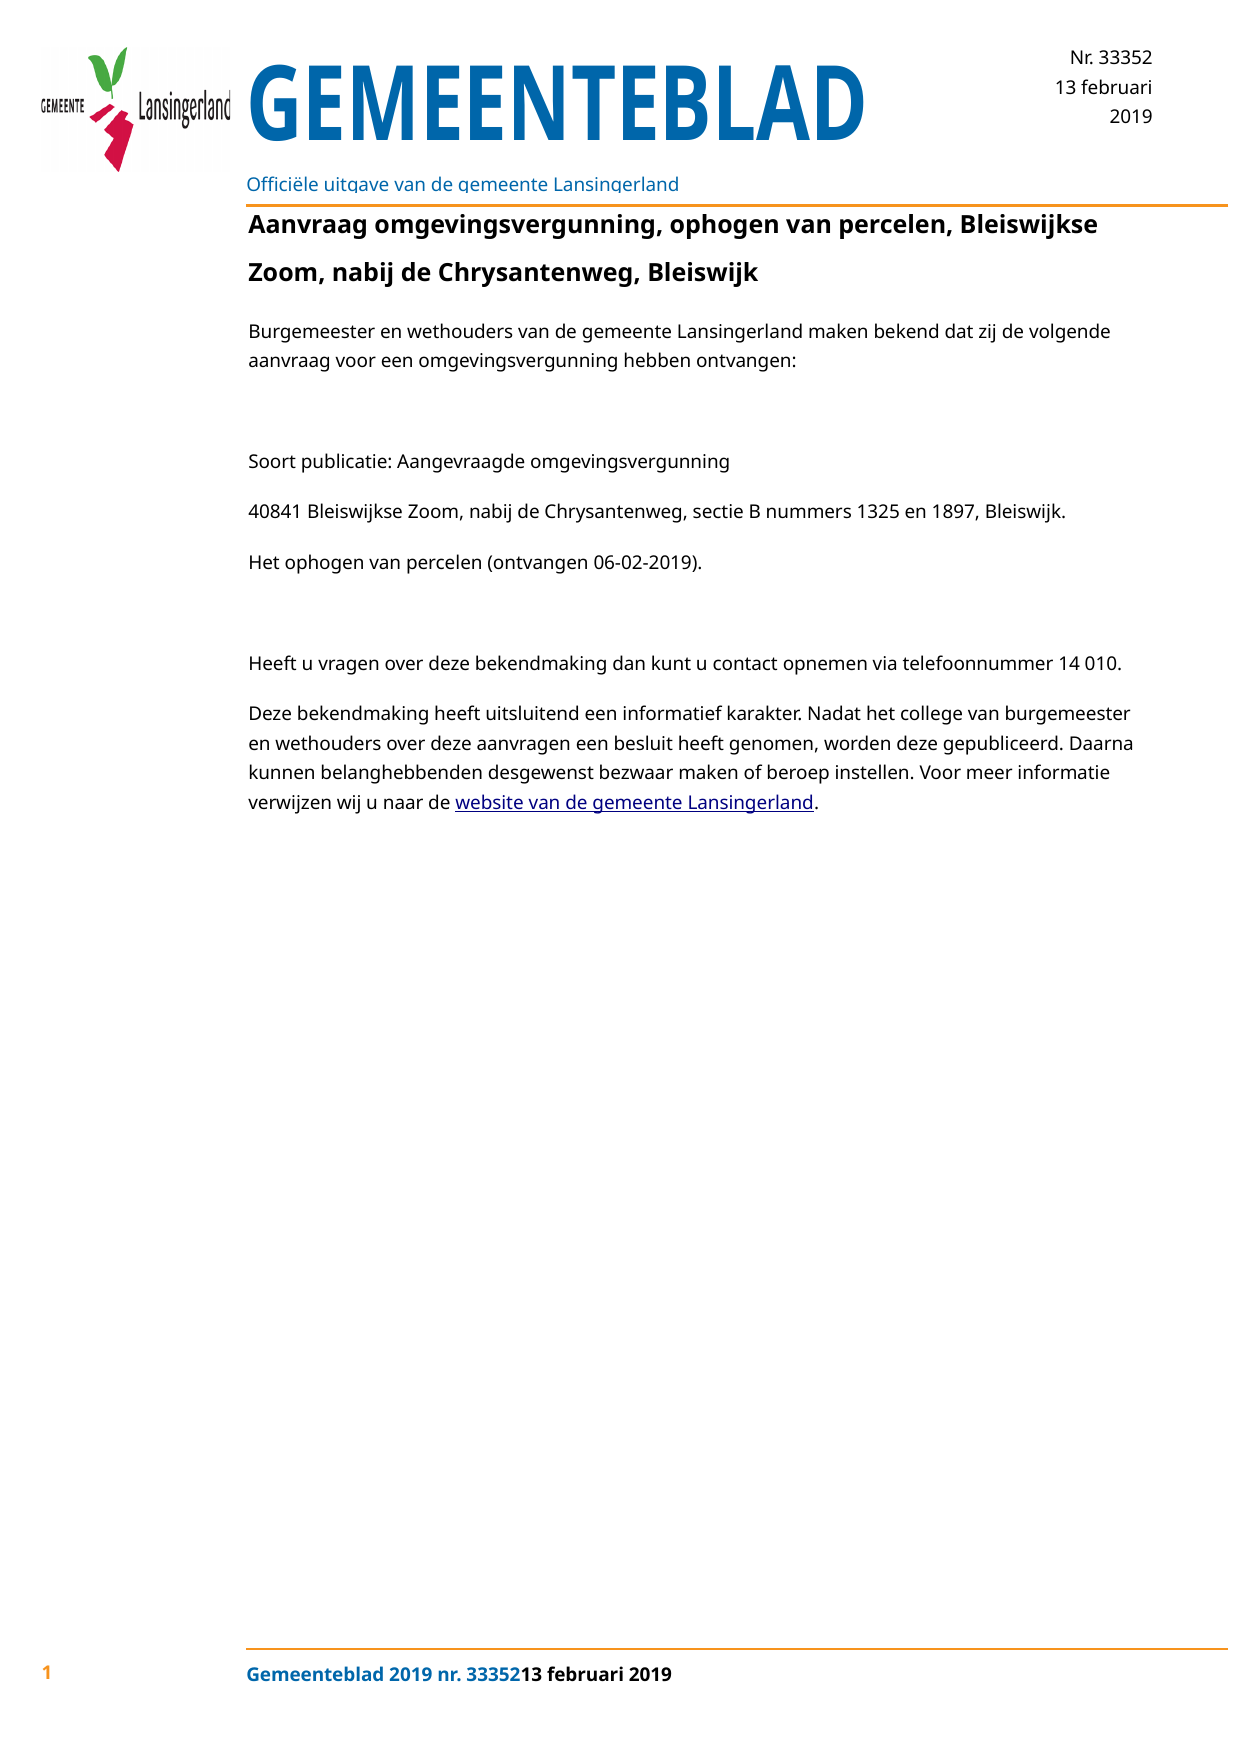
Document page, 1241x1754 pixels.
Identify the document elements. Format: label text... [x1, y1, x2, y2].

text Heeft u vragen over deze bekendmaking dan kunt u contact opnemen via telefoonnummer 14 010. [248, 650, 1152, 676]
text Deze bekendmaking heeft uitsluitend een informatief karakter. Nadat het college van burgemeester en wethouders over deze aanvragen een besluit heeft genomen, worden deze gepubliceerd. Daarna kunnen belanghebbenden desgewenst bezwaar maken of beroep instellen. Voor meer informatie verwijzen wij u naar de website van de gemeente Lansingerland. [248, 700, 1152, 815]
text 40841 Bleiswijkse Zoom, nabij de Chrysantenweg, sectie B nummers 1325 en 1897, Bleiswijk. [248, 499, 1152, 524]
picture [41, 47, 231, 172]
text Burgemeester en wethouders van de gemeente Lansingerland maken bekend dat zij de volgende aanvraag voor een omgevingsvergunning hebben ontvangen: [248, 318, 1152, 373]
text Het ophogen van percelen (ontvangen 06-02-2019). [248, 549, 1152, 575]
text Soort publicatie: Aangevraagde omgevingsvergunning [248, 448, 1152, 474]
text Aanvraag omgevingsvergunning, ophogen van percelen, Bleiswijkse Zoom, nabij de Chrysantenweg, Bleiswijk [248, 207, 1152, 288]
